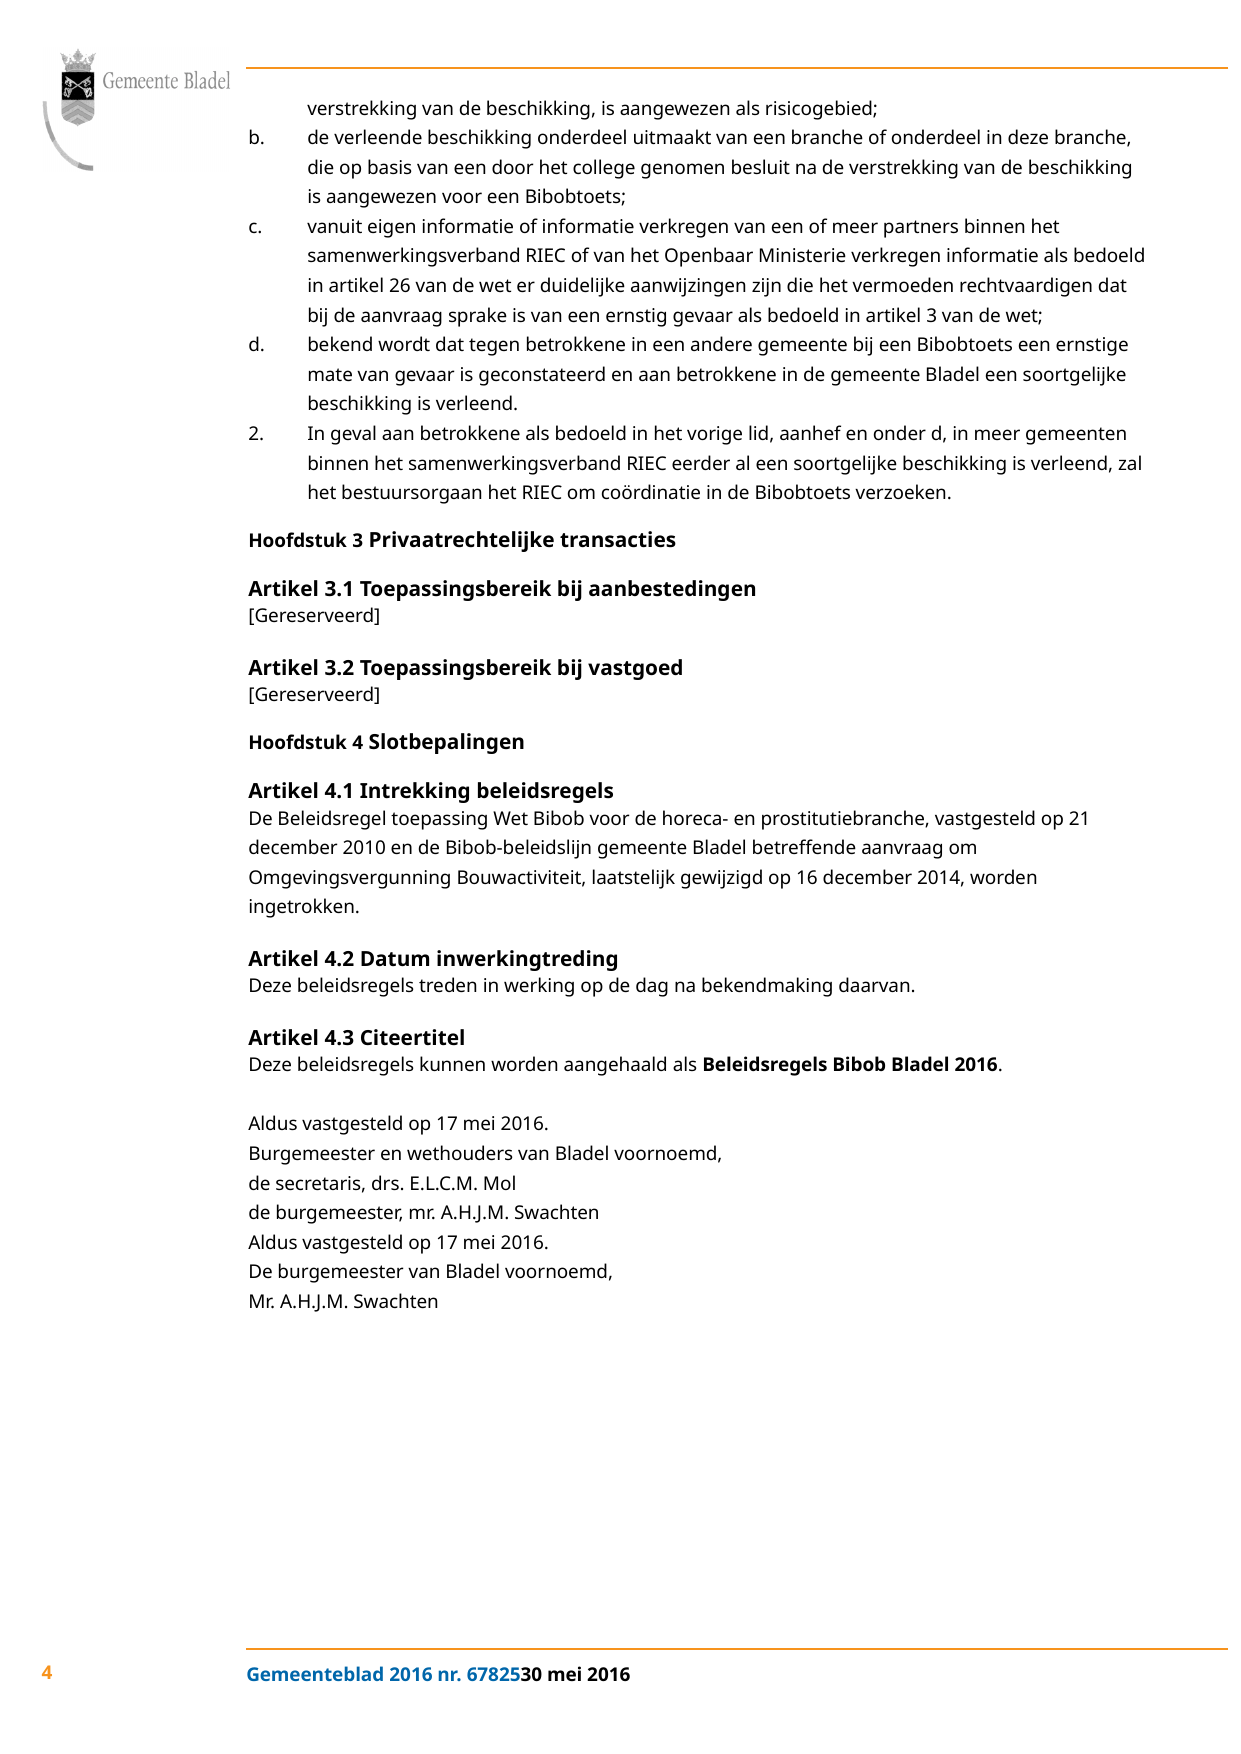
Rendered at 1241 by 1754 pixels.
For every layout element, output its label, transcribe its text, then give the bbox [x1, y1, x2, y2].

text Hoofdstuk 3 Privaatrechtelijke transacties [248, 525, 1152, 553]
text [Gereserveerd] [248, 603, 1152, 628]
list In geval aan betrokkene als bedoeld in het vorige lid, aanhef en onder d, in meer gemeenten binnen het samenwerkingsverband RIEC eerder al een soortgelijke beschikking is verleend, zal het bestuursorgaan het RIEC om coördinatie in de Bibobtoets verzoeken. [248, 420, 1152, 505]
text Aldus vastgesteld op 17 mei 2016. [248, 1229, 1152, 1254]
text Artikel 4.1 Intrekking beleidsregels [248, 776, 1152, 805]
list verstrekking van de beschikking, is aangewezen als risicogebied; [248, 95, 1152, 121]
text De burgemeester van Bladel voornoemd, [248, 1258, 1152, 1284]
text Aldus vastgesteld op 17 mei 2016. [248, 1111, 1152, 1136]
text Artikel 3.2 Toepassingsbereik bij vastgoed [248, 653, 1152, 682]
text De Beleidsregel toepassing Wet Bibob voor de horeca- en prostitutiebranche, vastgesteld op 21 december 2010 en de Bibob-beleidslijn gemeente Bladel betreffende aanvraag om Omgevingsvergunning Bouwactiviteit, laatstelijk gewijzigd op 16 december 2014, worden ingetrokken. [248, 805, 1152, 919]
list bekend wordt dat tegen betrokkene in een andere gemeente bij een Bibobtoets een ernstige mate van gevaar is geconstateerd en aan betrokkene in de gemeente Bladel een soortgelijke beschikking is verleend. [248, 331, 1152, 416]
text de secretaris, drs. E.L.C.M. Mol [248, 1170, 1152, 1195]
text Mr. A.H.J.M. Swachten [248, 1288, 1152, 1314]
text de burgemeester, mr. A.H.J.M. Swachten [248, 1199, 1152, 1225]
text Deze beleidsregels kunnen worden aangehaald als Beleidsregels Bibob Bladel 2016. [248, 1051, 1152, 1077]
text Burgemeester en wethouders van Bladel voornoemd, [248, 1140, 1152, 1166]
text Artikel 3.1 Toepassingsbereik bij aanbestedingen [248, 574, 1152, 603]
text Artikel 4.2 Datum inwerkingtreding [248, 944, 1152, 972]
text Hoofdstuk 4 Slotbepalingen [248, 727, 1152, 756]
list de verleende beschikking onderdeel uitmaakt van een branche of onderdeel in deze branche, die op basis van een door het college genomen besluit na de verstrekking van de beschikking is aangewezen voor een Bibobtoets; [248, 124, 1152, 209]
list vanuit eigen informatie of informatie verkregen van een of meer partners binnen het samenwerkingsverband RIEC of van het Openbaar Ministerie verkregen informatie als bedoeld in artikel 26 van de wet er duidelijke aanwijzingen zijn die het vermoeden rechtvaardigen dat bij de aanvraag sprake is van een ernstig gevaar als bedoeld in artikel 3 van de wet; [248, 213, 1152, 328]
text [Gereserveerd] [248, 682, 1152, 707]
text Deze beleidsregels treden in werking op de dag na bekendmaking daarvan. [248, 972, 1152, 998]
picture [41, 47, 231, 172]
text Artikel 4.3 Citeertitel [248, 1023, 1152, 1051]
